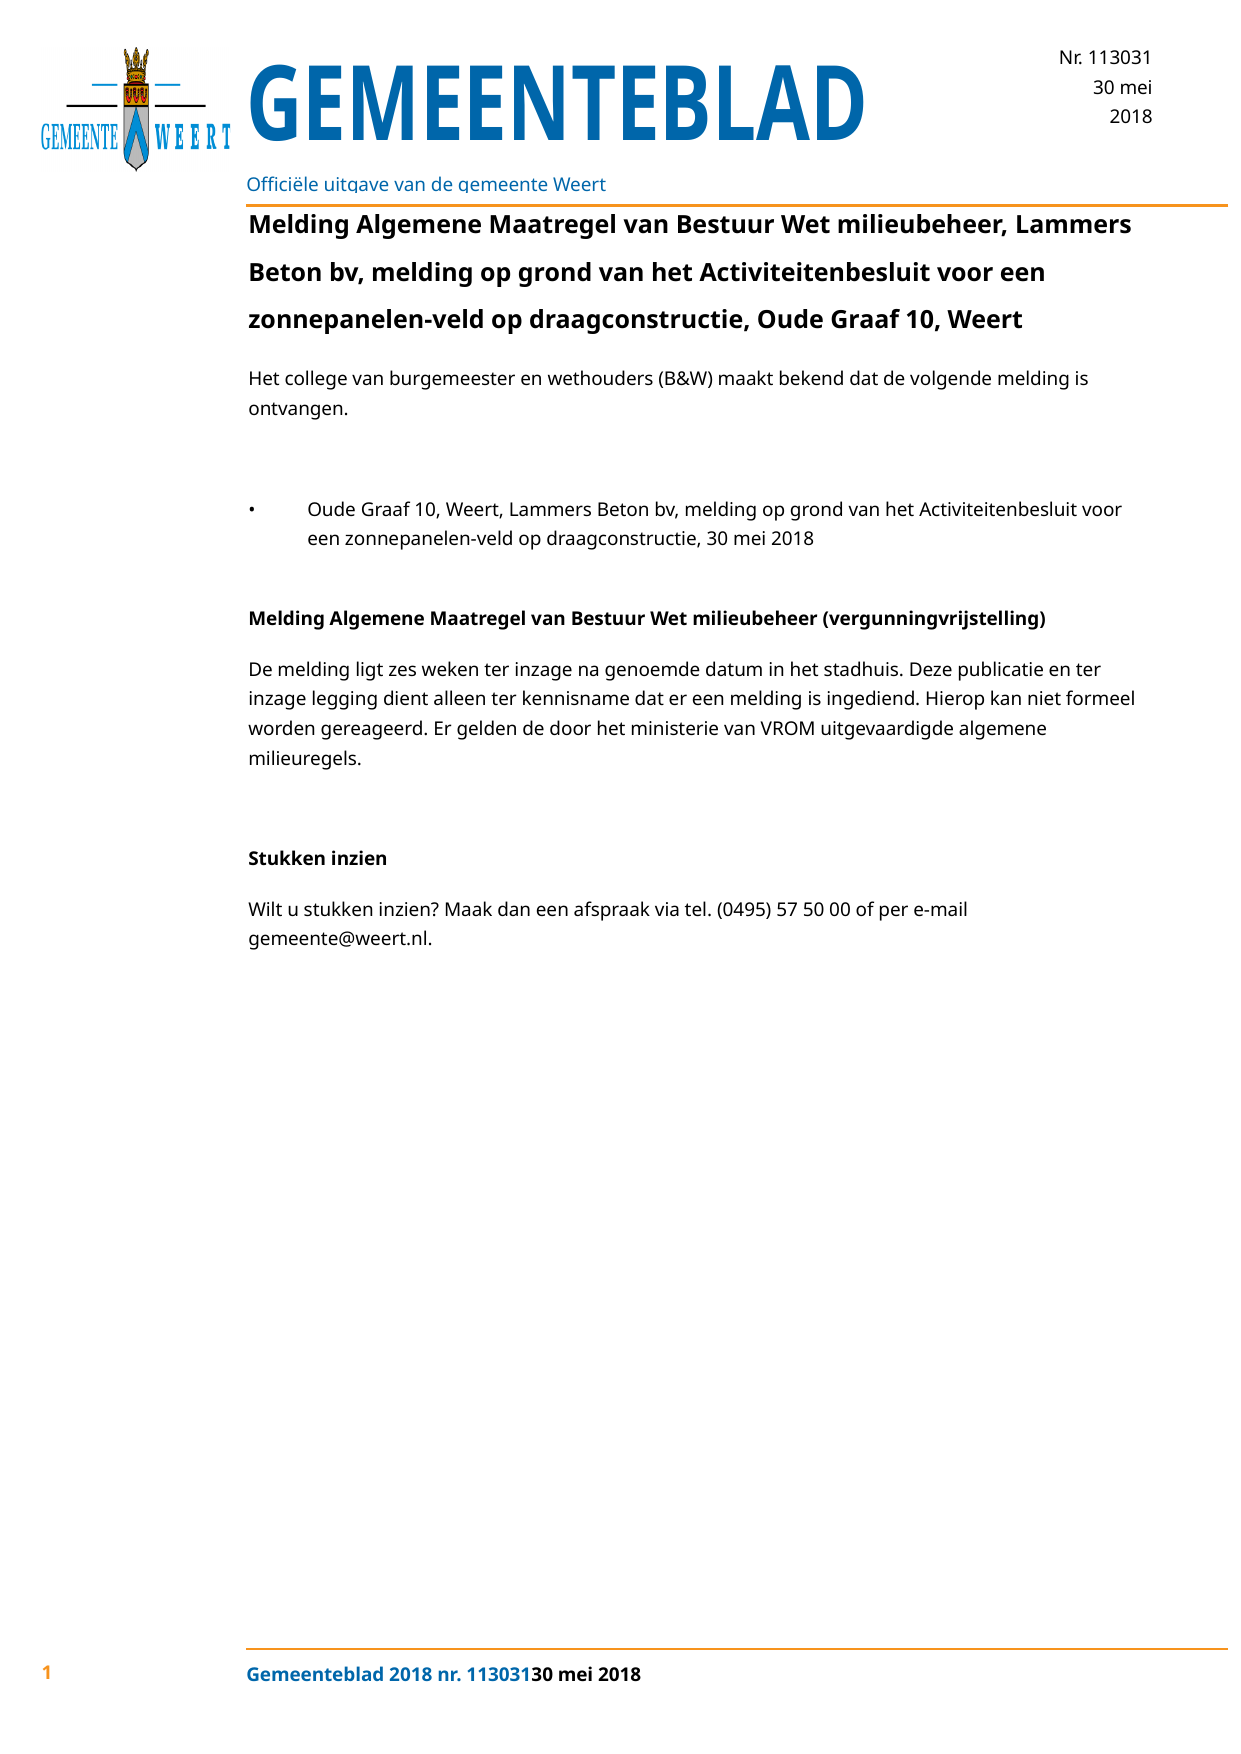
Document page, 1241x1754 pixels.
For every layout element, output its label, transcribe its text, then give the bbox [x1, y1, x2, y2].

text Het college van burgemeester en wethouders (B&W) maakt bekend dat de volgende melding is ontvangen. [248, 366, 1152, 421]
text Stukken inzien [248, 846, 1152, 871]
picture [41, 47, 231, 172]
list Oude Graaf 10, Weert, Lammers Beton bv, melding op grond van het Activiteitenbesluit voor een zonnepanelen-veld op draagconstructie, 30 mei 2018 [248, 496, 1152, 551]
text De melding ligt zes weken ter inzage na genoemde datum in het stadhuis. Deze publicatie en ter inzage legging dient alleen ter kennisname dat er een melding is ingediend. Hierop kan niet formeel worden gereageerd. Er gelden de door het ministerie van VROM uitgevaardigde algemene milieuregels. [248, 656, 1152, 770]
text Melding Algemene Maatregel van Bestuur Wet milieubeheer, Lammers Beton bv, melding op grond van het Activiteitenbesluit voor een zonnepanelen-veld op draagconstructie, Oude Graaf 10, Weert [248, 207, 1152, 336]
text Melding Algemene Maatregel van Bestuur Wet milieubeheer (vergunningvrijstelling) [248, 606, 1152, 631]
text Wilt u stukken inzien? Maak dan een afspraak via tel. (0495) 57 50 00 of per e-mail gemeente@weert.nl. [248, 896, 1152, 951]
